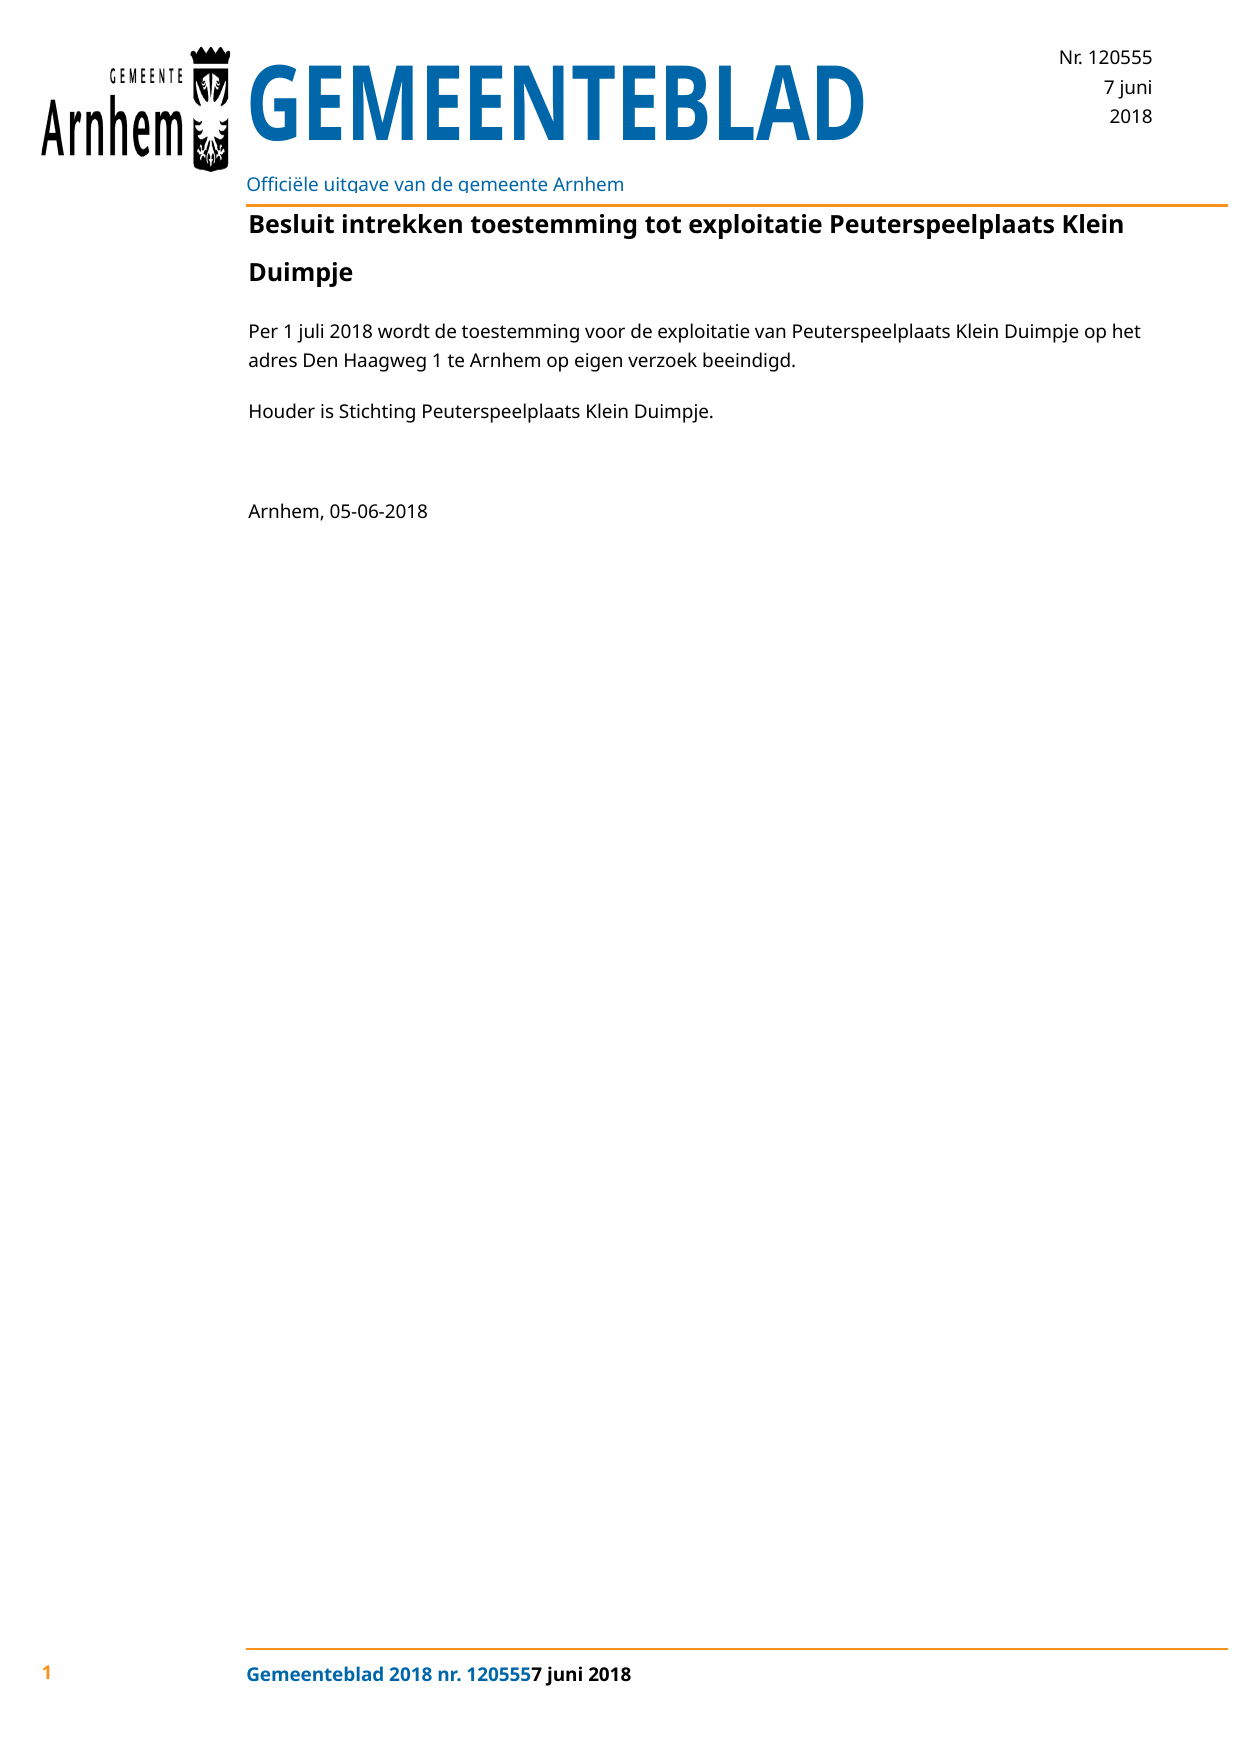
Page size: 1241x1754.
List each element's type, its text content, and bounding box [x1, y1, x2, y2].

text Houder is Stichting Peuterspeelplaats Klein Duimpje. [248, 398, 1152, 424]
picture [41, 47, 231, 172]
text Arnhem, 05-06-2018 [248, 499, 1152, 524]
text Per 1 juli 2018 wordt de toestemming voor de exploitatie van Peuterspeelplaats Klein Duimpje op het adres Den Haagweg 1 te Arnhem op eigen verzoek beeindigd. [248, 318, 1152, 373]
text Besluit intrekken toestemming tot exploitatie Peuterspeelplaats Klein Duimpje [248, 207, 1152, 288]
